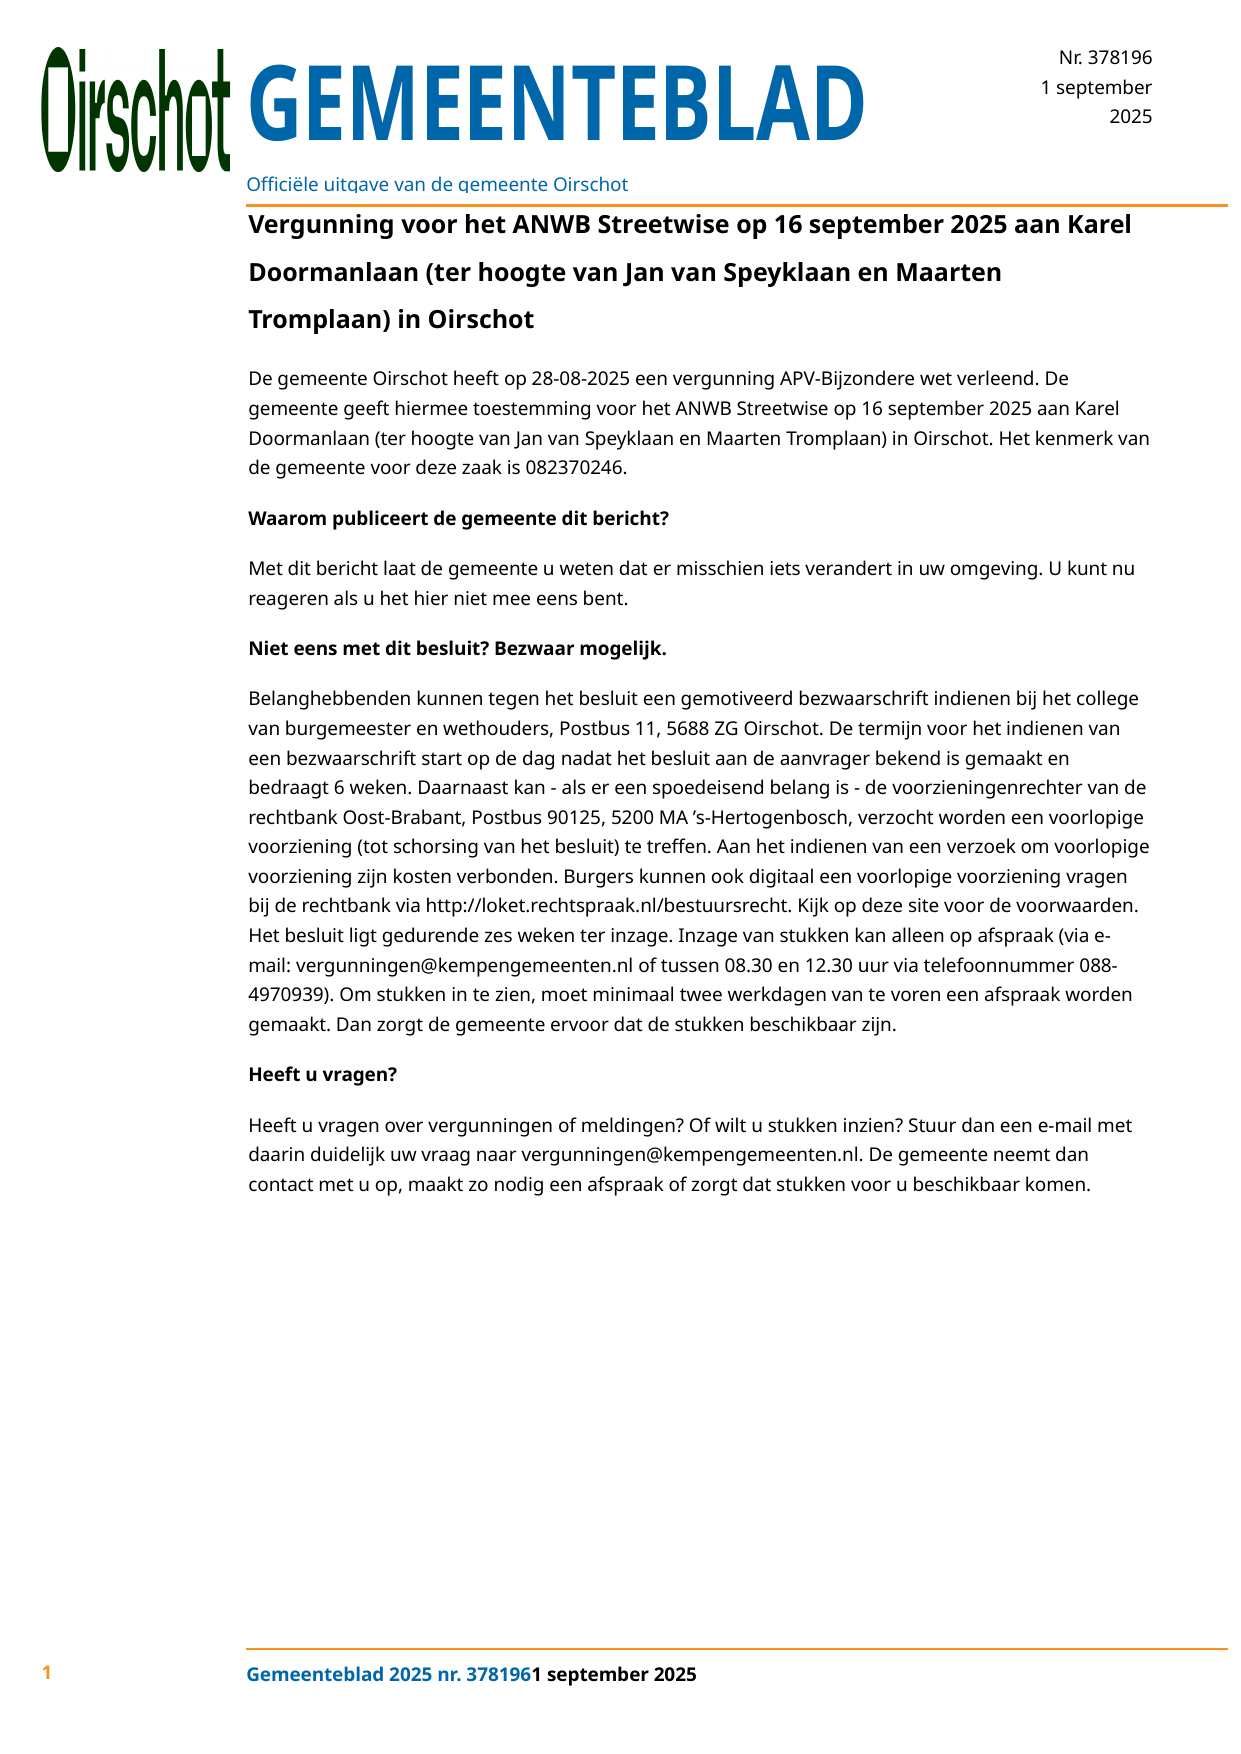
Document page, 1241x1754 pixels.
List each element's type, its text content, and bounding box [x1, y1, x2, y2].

text Heeft u vragen? [248, 1061, 1152, 1087]
text Waarom publiceert de gemeente dit bericht? [248, 505, 1152, 530]
text Vergunning voor het ANWB Streetwise op 16 september 2025 aan Karel Doormanlaan (ter hoogte van Jan van Speyklaan en Maarten Tromplaan) in Oirschot [248, 207, 1152, 336]
text Niet eens met dit besluit? Bezwaar mogelijk. [248, 635, 1152, 661]
text Heeft u vragen over vergunningen of meldingen? Of wilt u stukken inzien? Stuur dan een e-mail met daarin duidelijk uw vraag naar vergunningen@kempengemeenten.nl. De gemeente neemt dan contact met u op, maakt zo nodig een afspraak of zorgt dat stukken voor u beschikbaar komen. [248, 1112, 1152, 1197]
text Belanghebbenden kunnen tegen het besluit een gemotiveerd bezwaarschrift indienen bij het college van burgemeester en wethouders, Postbus 11, 5688 ZG Oirschot. De termijn voor het indienen van een bezwaarschrift start op de dag nadat het besluit aan de aanvrager bekend is gemaakt en bedraagt 6 weken. Daarnaast kan - als er een spoedeisend belang is - de voorzieningenrechter van de rechtbank Oost-Brabant, Postbus 90125, 5200 MA ’s-Hertogenbosch, verzocht worden een voorlopige voorziening (tot schorsing van het besluit) te treffen. Aan het indienen van een verzoek om voorlopige voorziening zijn kosten verbonden. Burgers kunnen ook digitaal een voorlopige voorziening vragen bij de rechtbank via http://loket.rechtspraak.nl/bestuursrecht. Kijk op deze site voor de voorwaarden. Het besluit ligt gedurende zes weken ter inzage. Inzage van stukken kan alleen op afspraak (via e-mail: vergunningen@kempengemeenten.nl of tussen 08.30 en 12.30 uur via telefoonnummer 088-4970939). Om stukken in te zien, moet minimaal twee werkdagen van te voren een afspraak worden gemaakt. Dan zorgt de gemeente ervoor dat de stukken beschikbaar zijn. [248, 686, 1152, 1037]
picture [41, 47, 231, 172]
text Met dit bericht laat de gemeente u weten dat er misschien iets verandert in uw omgeving. U kunt nu reageren als u het hier niet mee eens bent. [248, 555, 1152, 610]
text De gemeente Oirschot heeft op 28-08-2025 een vergunning APV-Bijzondere wet verleend. De gemeente geeft hiermee toestemming voor het ANWB Streetwise op 16 september 2025 aan Karel Doormanlaan (ter hoogte van Jan van Speyklaan en Maarten Tromplaan) in Oirschot. Het kenmerk van de gemeente voor deze zaak is 082370246. [248, 366, 1152, 480]
